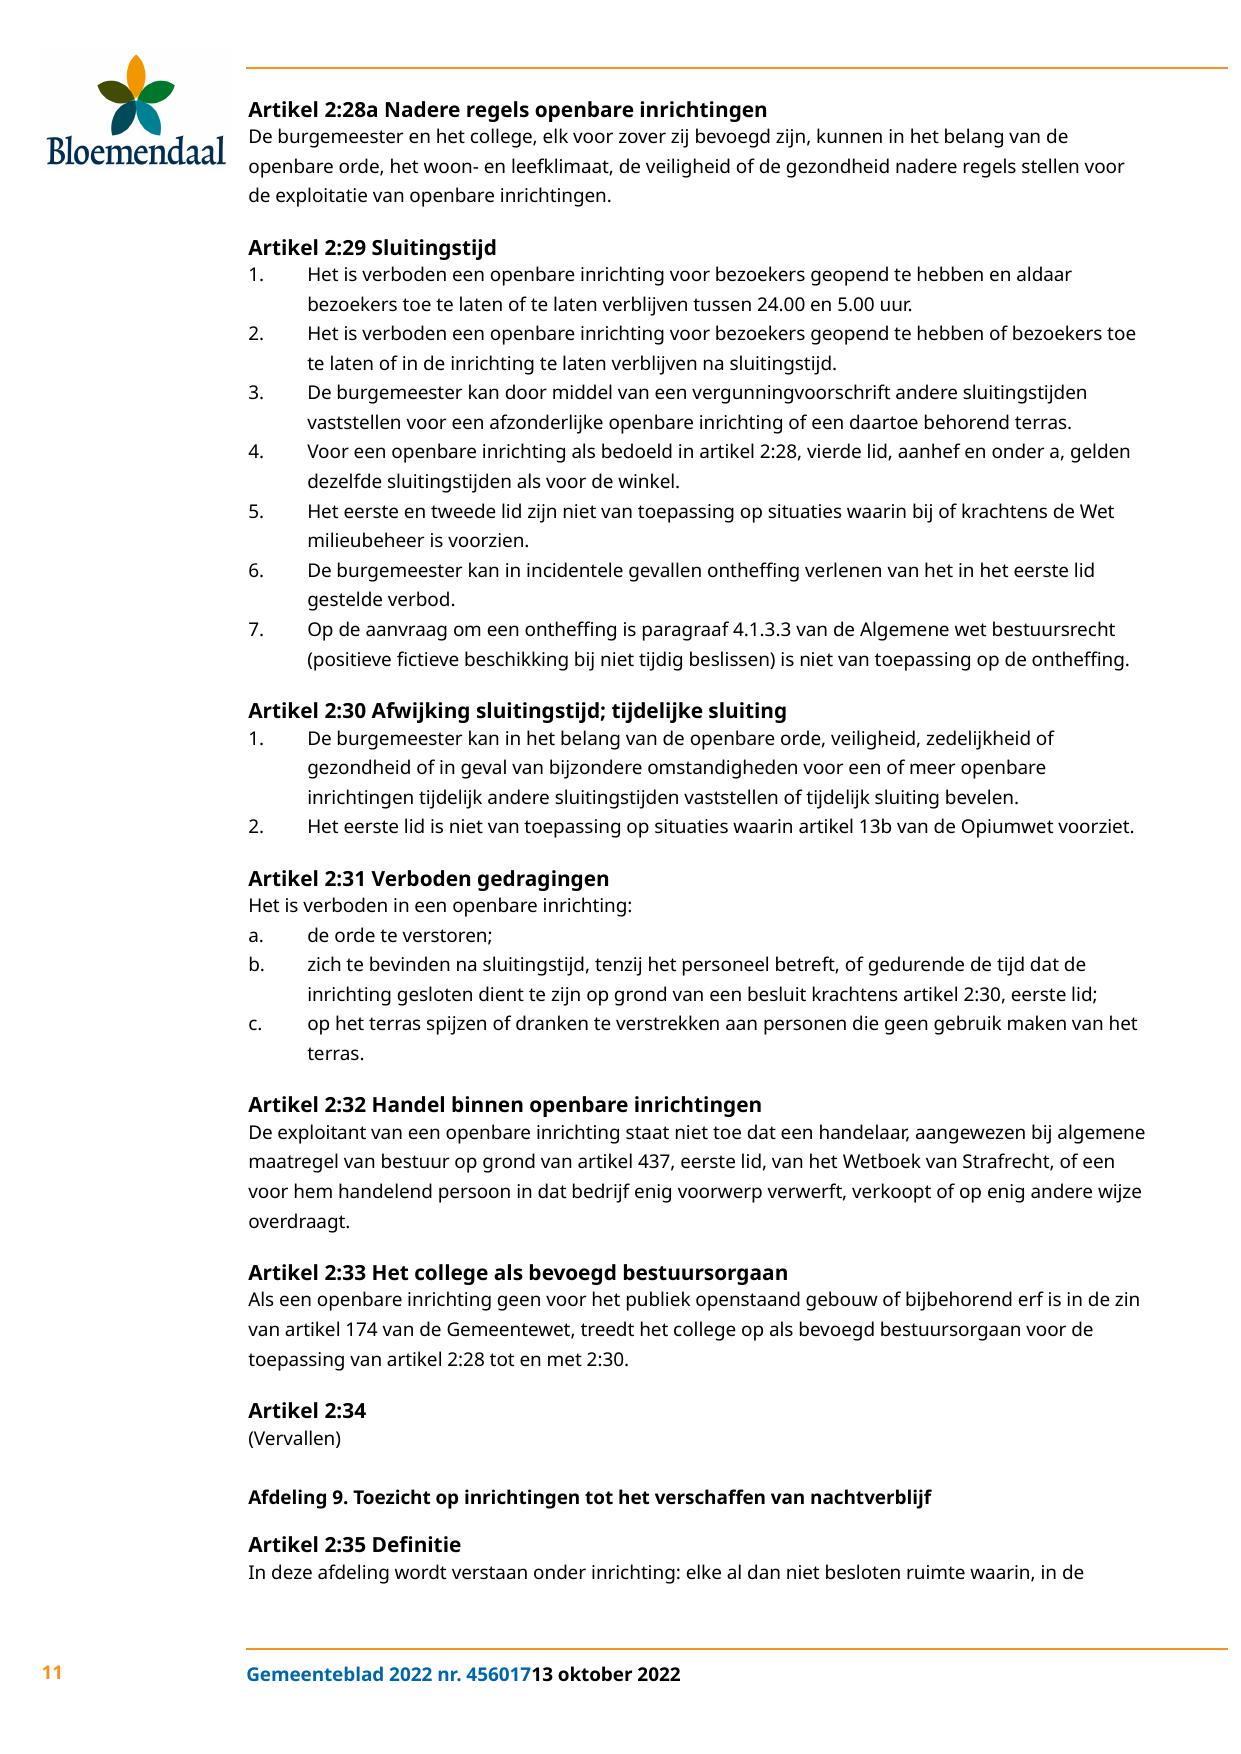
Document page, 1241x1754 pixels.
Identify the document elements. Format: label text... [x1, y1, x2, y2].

text Artikel 2:35 Definitie [248, 1530, 1152, 1559]
list Op de aanvraag om een ontheffing is paragraaf 4.1.3.3 van de Algemene wet bestuursrecht (positieve fictieve beschikking bij niet tijdig beslissen) is niet van toepassing op de ontheffing. [248, 616, 1152, 672]
picture [41, 47, 231, 172]
list op het terras spijzen of dranken te verstrekken aan personen die geen gebruik maken van het terras. [248, 1011, 1152, 1066]
text De burgemeester en het college, elk voor zover zij bevoegd zijn, kunnen in het belang van de openbare orde, het woon- en leefklimaat, de veiligheid of de gezondheid nadere regels stellen voor de exploitatie van openbare inrichtingen. [248, 123, 1152, 208]
text De exploitant van een openbare inrichting staat niet toe dat een handelaar, aangewezen bij algemene maatregel van bestuur op grond van artikel 437, eerste lid, van het Wetboek van Strafrecht, of een voor hem handelend persoon in dat bedrijf enig voorwerp verwerft, verkoopt of op enig andere wijze overdraagt. [248, 1119, 1152, 1233]
list De burgemeester kan in incidentele gevallen ontheffing verlenen van het in het eerste lid gestelde verbod. [248, 557, 1152, 612]
list De burgemeester kan door middel van een vergunningvoorschrift andere sluitingstijden vaststellen voor een afzonderlijke openbare inrichting of een daartoe behorend terras. [248, 379, 1152, 435]
text Als een openbare inrichting geen voor het publiek openstaand gebouw of bijbehorend erf is in de zin van artikel 174 van de Gemeentewet, treedt het college op als bevoegd bestuursorgaan voor de toepassing van artikel 2:28 tot en met 2:30. [248, 1287, 1152, 1372]
list Het eerste en tweede lid zijn niet van toepassing op situaties waarin bij of krachtens de Wet milieubeheer is voorzien. [248, 498, 1152, 553]
list Het eerste lid is niet van toepassing op situaties waarin artikel 13b van de Opiumwet voorziet. [248, 813, 1152, 839]
list Het is verboden een openbare inrichting voor bezoekers geopend te hebben en aldaar bezoekers toe te laten of te laten verblijven tussen 24.00 en 5.00 uur. [248, 261, 1152, 317]
list de orde te verstoren; [248, 922, 1152, 948]
text Het is verboden in een openbare inrichting: [248, 892, 1152, 918]
list zich te bevinden na sluitingstijd, tenzij het personeel betreft, of gedurende de tijd dat de inrichting gesloten dient te zijn op grond van een besluit krachtens artikel 2:30, eerste lid; [248, 951, 1152, 1007]
text Artikel 2:34 [248, 1396, 1152, 1425]
text Artikel 2:33 Het college als bevoegd bestuursorgaan [248, 1258, 1152, 1287]
list Het is verboden een openbare inrichting voor bezoekers geopend te hebben of bezoekers toe te laten of in de inrichting te laten verblijven na sluitingstijd. [248, 320, 1152, 376]
text In deze afdeling wordt verstaan onder inrichting: elke al dan niet besloten ruimte waarin, in de [248, 1559, 1152, 1584]
text Artikel 2:28a Nadere regels openbare inrichtingen [248, 95, 1152, 123]
text Artikel 2:32 Handel binnen openbare inrichtingen [248, 1091, 1152, 1119]
text Afdeling 9. Toezicht op inrichtingen tot het verschaffen van nachtverblijf [248, 1484, 1152, 1509]
list Voor een openbare inrichting als bedoeld in artikel 2:28, vierde lid, aanhef en onder a, gelden dezelfde sluitingstijden als voor de winkel. [248, 439, 1152, 494]
text (Vervallen) [248, 1425, 1152, 1450]
text Artikel 2:30 Afwijking sluitingstijd; tijdelijke sluiting [248, 696, 1152, 725]
list De burgemeester kan in het belang van de openbare orde, veiligheid, zedelijkheid of gezondheid of in geval van bijzondere omstandigheden voor een of meer openbare inrichtingen tijdelijk andere sluitingstijden vaststellen of tijdelijk sluiting bevelen. [248, 725, 1152, 809]
text Artikel 2:29 Sluitingstijd [248, 233, 1152, 261]
text Artikel 2:31 Verboden gedragingen [248, 864, 1152, 892]
